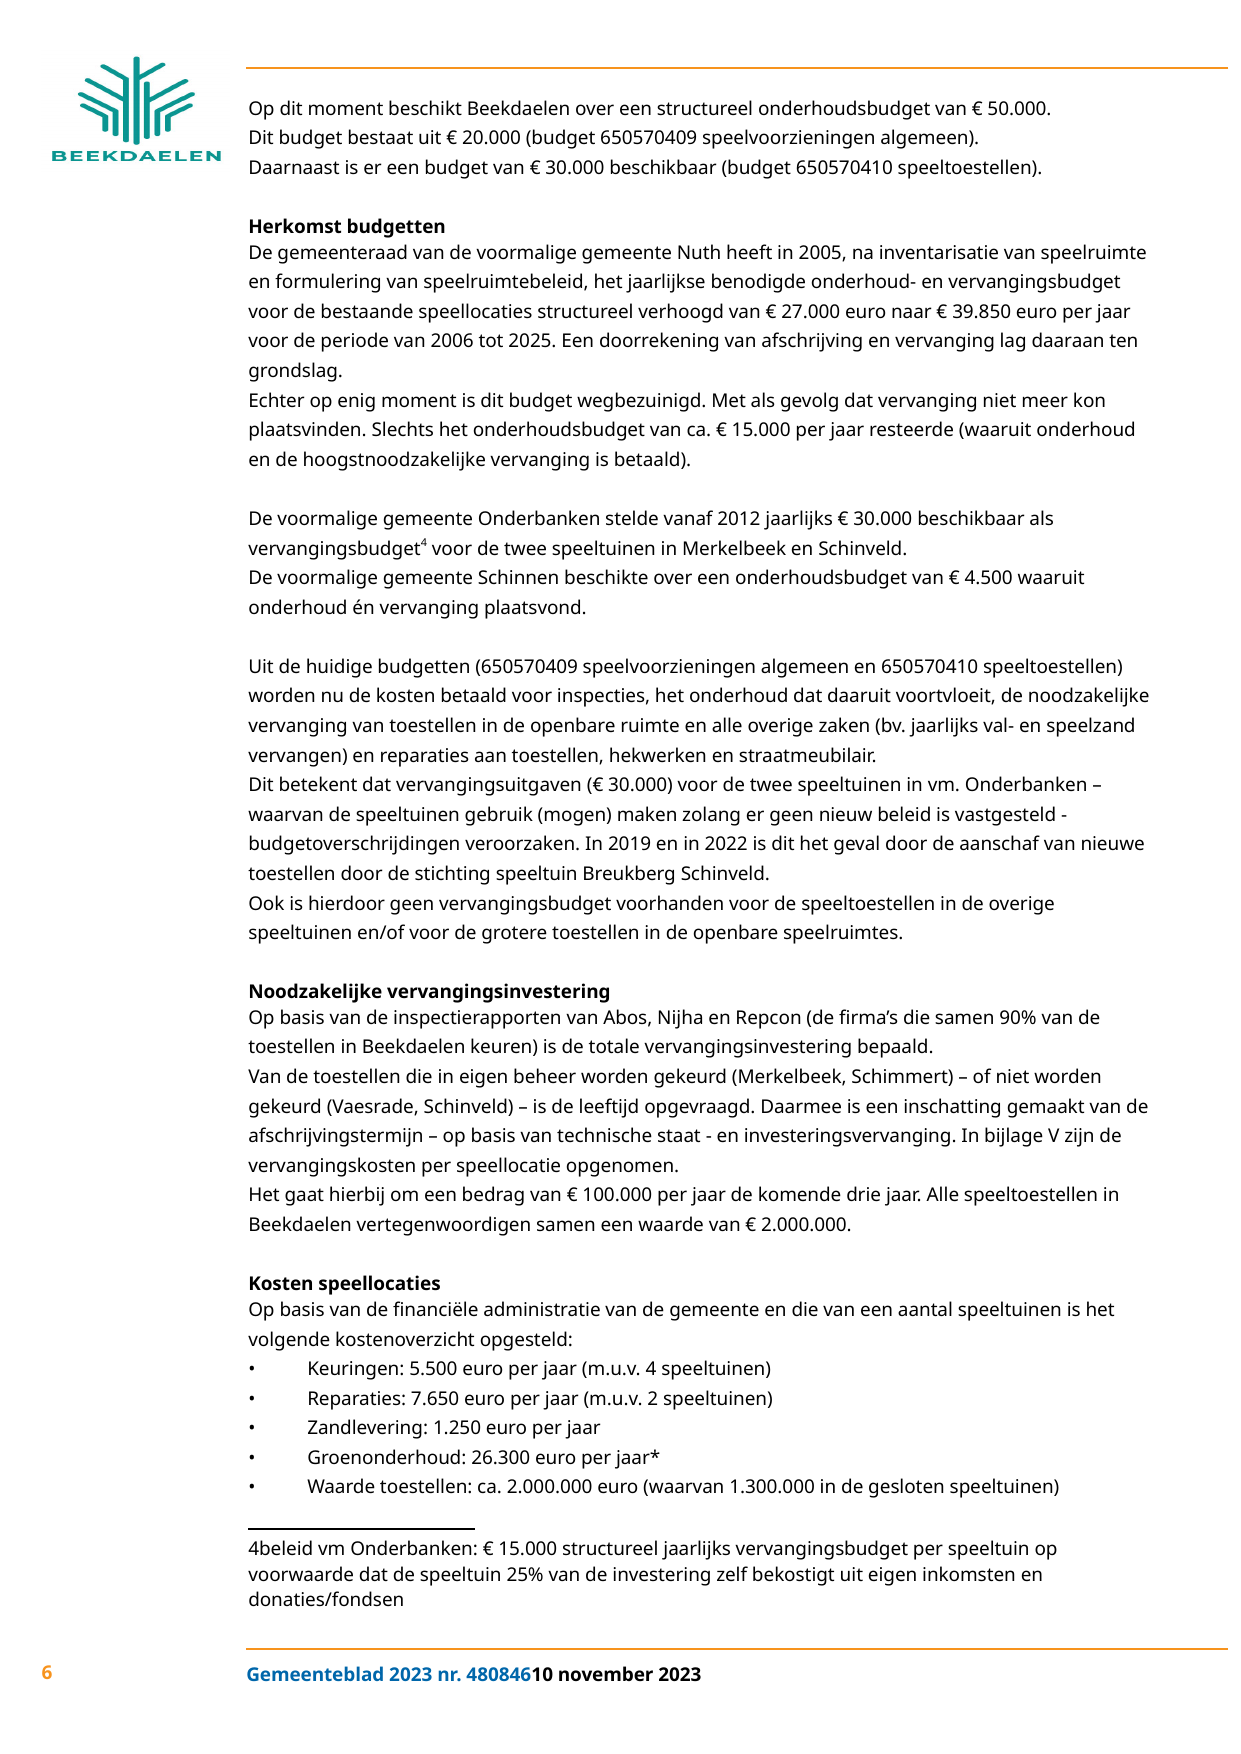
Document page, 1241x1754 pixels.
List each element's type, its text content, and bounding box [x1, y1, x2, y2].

text Op basis van de financiële administratie van de gemeente en die van een aantal speeltuinen is het volgende kostenoverzicht opgesteld: [248, 1296, 1152, 1351]
text Herkomst budgetten [248, 213, 1152, 239]
text beleid vm Onderbanken: € 15.000 structureel jaarlijks vervangingsbudget per speeltuin op voorwaarde dat de speeltuin 25% van de investering zelf bekostigt uit eigen inkomsten en donaties/fondsen [248, 1535, 1152, 1612]
text Dit betekent dat vervangingsuitgaven (€ 30.000) voor de twee speeltuinen in vm. Onderbanken – waarvan de speeltuinen gebruik (mogen) maken zolang er geen nieuw beleid is vastgesteld - budgetoverschrijdingen veroorzaken. In 2019 en in 2022 is dit het geval door de aanschaf van nieuwe toestellen door de stichting speeltuin Breukberg Schinveld. [248, 771, 1152, 886]
text Daarnaast is er een budget van € 30.000 beschikbaar (budget 650570410 speeltoestellen). [248, 154, 1152, 180]
text Echter op enig moment is dit budget wegbezuinigd. Met als gevolg dat vervanging niet meer kon plaatsvinden. Slechts het onderhoudsbudget van ca. € 15.000 per jaar resteerde (waaruit onderhoud en de hoogstnoodzakelijke vervanging is betaald). [248, 387, 1152, 472]
text Ook is hierdoor geen vervangingsbudget voorhanden voor de speeltoestellen in de overige speeltuinen en/of voor de grotere toestellen in de openbare speelruimtes. [248, 890, 1152, 945]
text Het gaat hierbij om een bedrag van € 100.000 per jaar de komende drie jaar. Alle speeltoestellen in Beekdaelen vertegenwoordigen samen een waarde van € 2.000.000. [248, 1182, 1152, 1237]
text Van de toestellen die in eigen beheer worden gekeurd (Merkelbeek, Schimmert) – of niet worden gekeurd (Vaesrade, Schinveld) – is de leeftijd opgevraagd. Daarmee is een inschatting gemaakt van de afschrijvingstermijn – op basis van technische staat - en investeringsvervanging. In bijlage V zijn de vervangingskosten per speellocatie opgenomen. [248, 1063, 1152, 1178]
text De voormalige gemeente Schinnen beschikte over een onderhoudsbudget van € 4.500 waaruit onderhoud én vervanging plaatsvond. [248, 564, 1152, 619]
list Groenonderhoud: 26.300 euro per jaar* [248, 1444, 1152, 1470]
text Op dit moment beschikt Beekdaelen over een structureel onderhoudsbudget van € 50.000. [248, 95, 1152, 121]
list Reparaties: 7.650 euro per jaar (m.u.v. 2 speeltuinen) [248, 1385, 1152, 1411]
text Noodzakelijke vervangingsinvestering [248, 978, 1152, 1004]
text De gemeenteraad van de voormalige gemeente Nuth heeft in 2005, na inventarisatie van speelruimte en formulering van speelruimtebeleid, het jaarlijkse benodigde onderhoud- en vervangingsbudget voor de bestaande speellocaties structureel verhoogd van € 27.000 euro naar € 39.850 euro per jaar voor de periode van 2006 tot 2025. Een doorrekening van afschrijving en vervanging lag daaraan ten grondslag. [248, 239, 1152, 383]
text Dit budget bestaat uit € 20.000 (budget 650570409 speelvoorzieningen algemeen). [248, 124, 1152, 150]
picture [41, 47, 231, 172]
list Keuringen: 5.500 euro per jaar (m.u.v. 4 speeltuinen) [248, 1355, 1152, 1381]
text Kosten speellocaties [248, 1270, 1152, 1296]
text Op basis van de inspectierapporten van Abos, Nijha en Repcon (de firma’s die samen 90% van de toestellen in Beekdaelen keuren) is de totale vervangingsinvestering bepaald. [248, 1004, 1152, 1059]
list Zandlevering: 1.250 euro per jaar [248, 1414, 1152, 1440]
text Uit de huidige budgetten (650570409 speelvoorzieningen algemeen en 650570410 speeltoestellen) worden nu de kosten betaald voor inspecties, het onderhoud dat daaruit voortvloeit, de noodzakelijke vervanging van toestellen in de openbare ruimte en alle overige zaken (bv. jaarlijks val- en speelzand vervangen) en reparaties aan toestellen, hekwerken en straatmeubilair. [248, 653, 1152, 767]
text De voormalige gemeente Onderbanken stelde vanaf 2012 jaarlijks € 30.000 beschikbaar als vervangingsbudget voor de twee speeltuinen in Merkelbeek en Schinveld. [248, 505, 1152, 560]
list Waarde toestellen: ca. 2.000.000 euro (waarvan 1.300.000 in de gesloten speeltuinen) [248, 1474, 1152, 1499]
